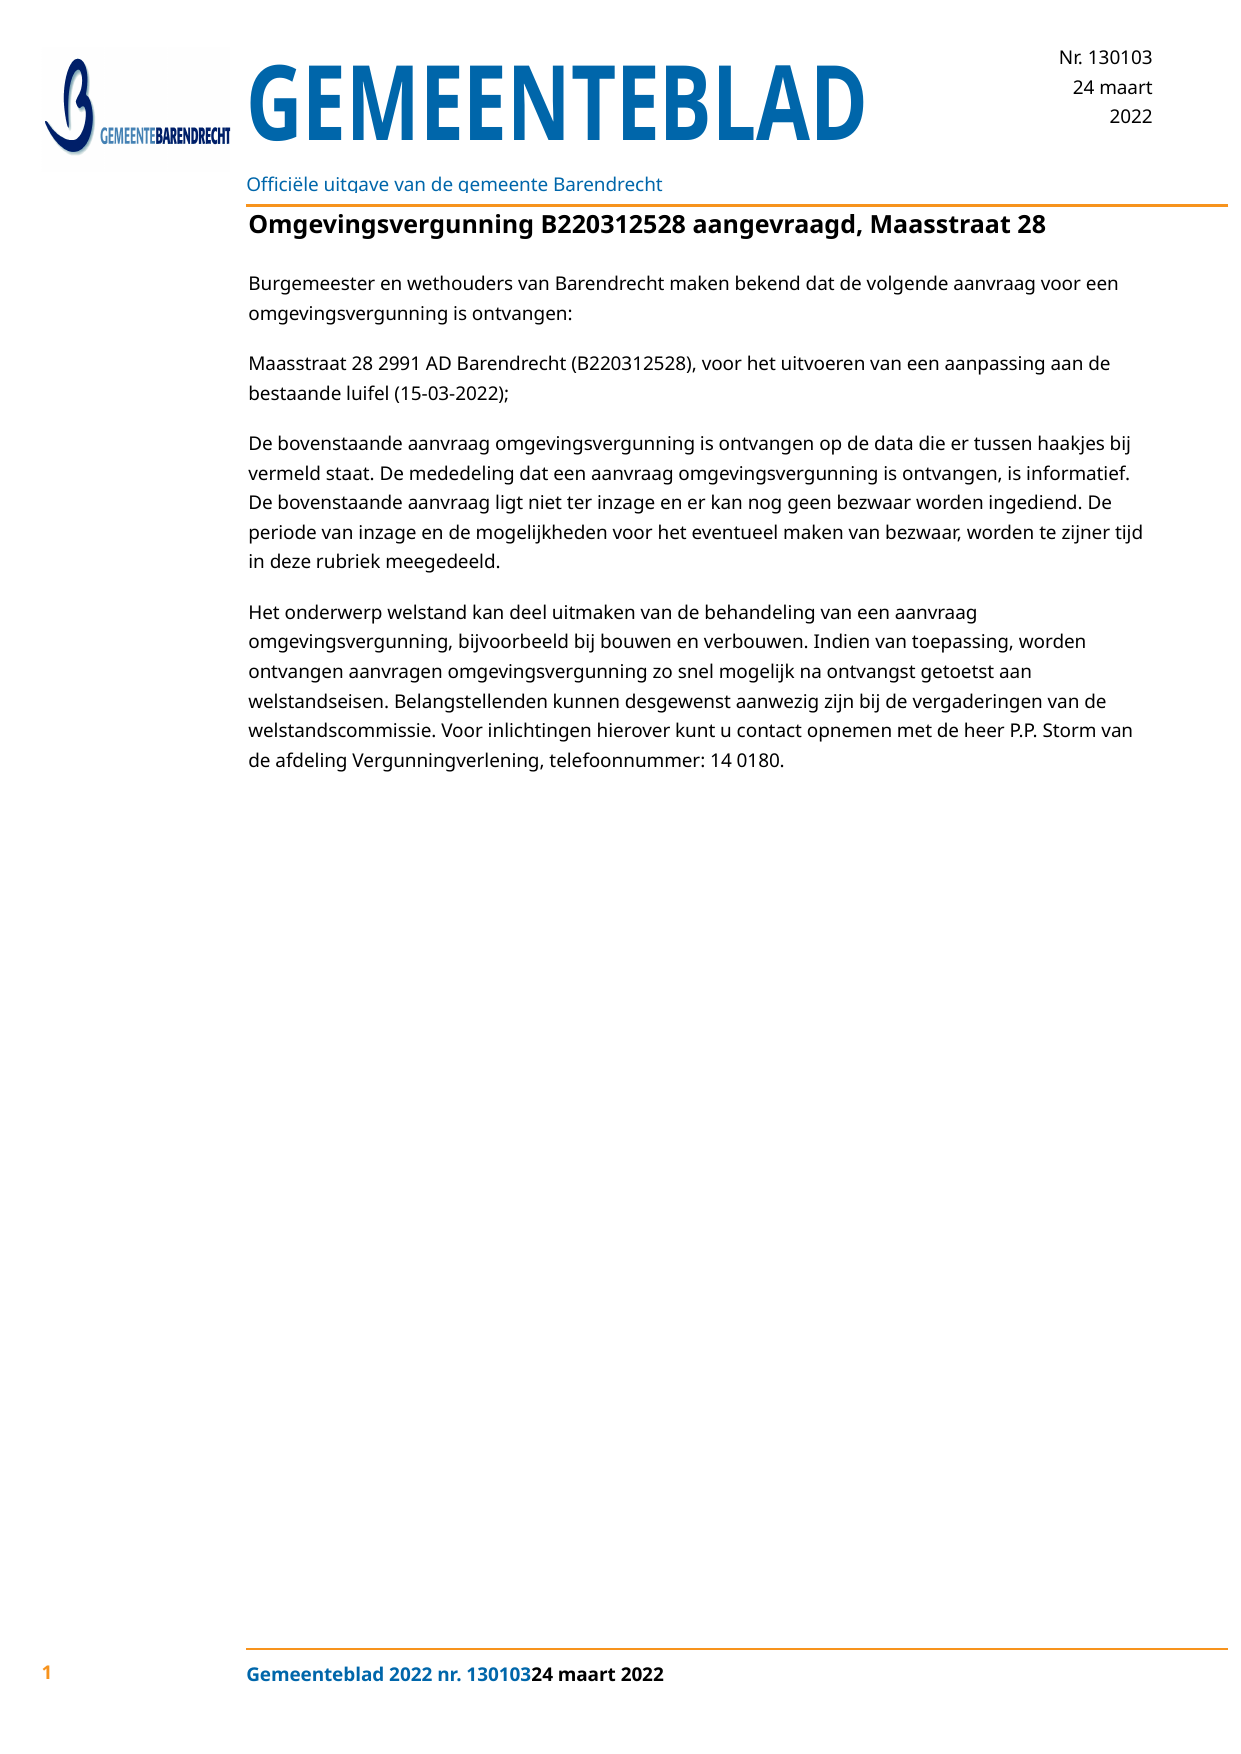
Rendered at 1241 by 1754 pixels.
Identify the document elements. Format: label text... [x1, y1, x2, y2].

text De bovenstaande aanvraag omgevingsvergunning is ontvangen op de data die er tussen haakjes bij vermeld staat. De mededeling dat een aanvraag omgevingsvergunning is ontvangen, is informatief. De bovenstaande aanvraag ligt niet ter inzage en er kan nog geen bezwaar worden ingediend. De periode van inzage en de mogelijkheden voor het eventueel maken van bezwaar, worden te zijner tijd in deze rubriek meegedeeld. [248, 430, 1152, 574]
text Omgevingsvergunning B220312528 aangevraagd, Maasstraat 28 [248, 207, 1152, 241]
text Burgemeester en wethouders van Barendrecht maken bekend dat de volgende aanvraag voor een omgevingsvergunning is ontvangen: [248, 270, 1152, 326]
text Maasstraat 28 2991 AD Barendrecht (B220312528), voor het uitvoeren van een aanpassing aan de bestaande luifel (15-03-2022); [248, 350, 1152, 406]
picture [41, 47, 231, 172]
text Het onderwerp welstand kan deel uitmaken van de behandeling van een aanvraag omgevingsvergunning, bijvoorbeeld bij bouwen en verbouwen. Indien van toepassing, worden ontvangen aanvragen omgevingsvergunning zo snel mogelijk na ontvangst getoetst aan welstandseisen. Belangstellenden kunnen desgewenst aanwezig zijn bij de vergaderingen van de welstandscommissie. Voor inlichtingen hierover kunt u contact opnemen met de heer P.P. Storm van de afdeling Vergunningverlening, telefoonnummer: 14 0180. [248, 599, 1152, 773]
